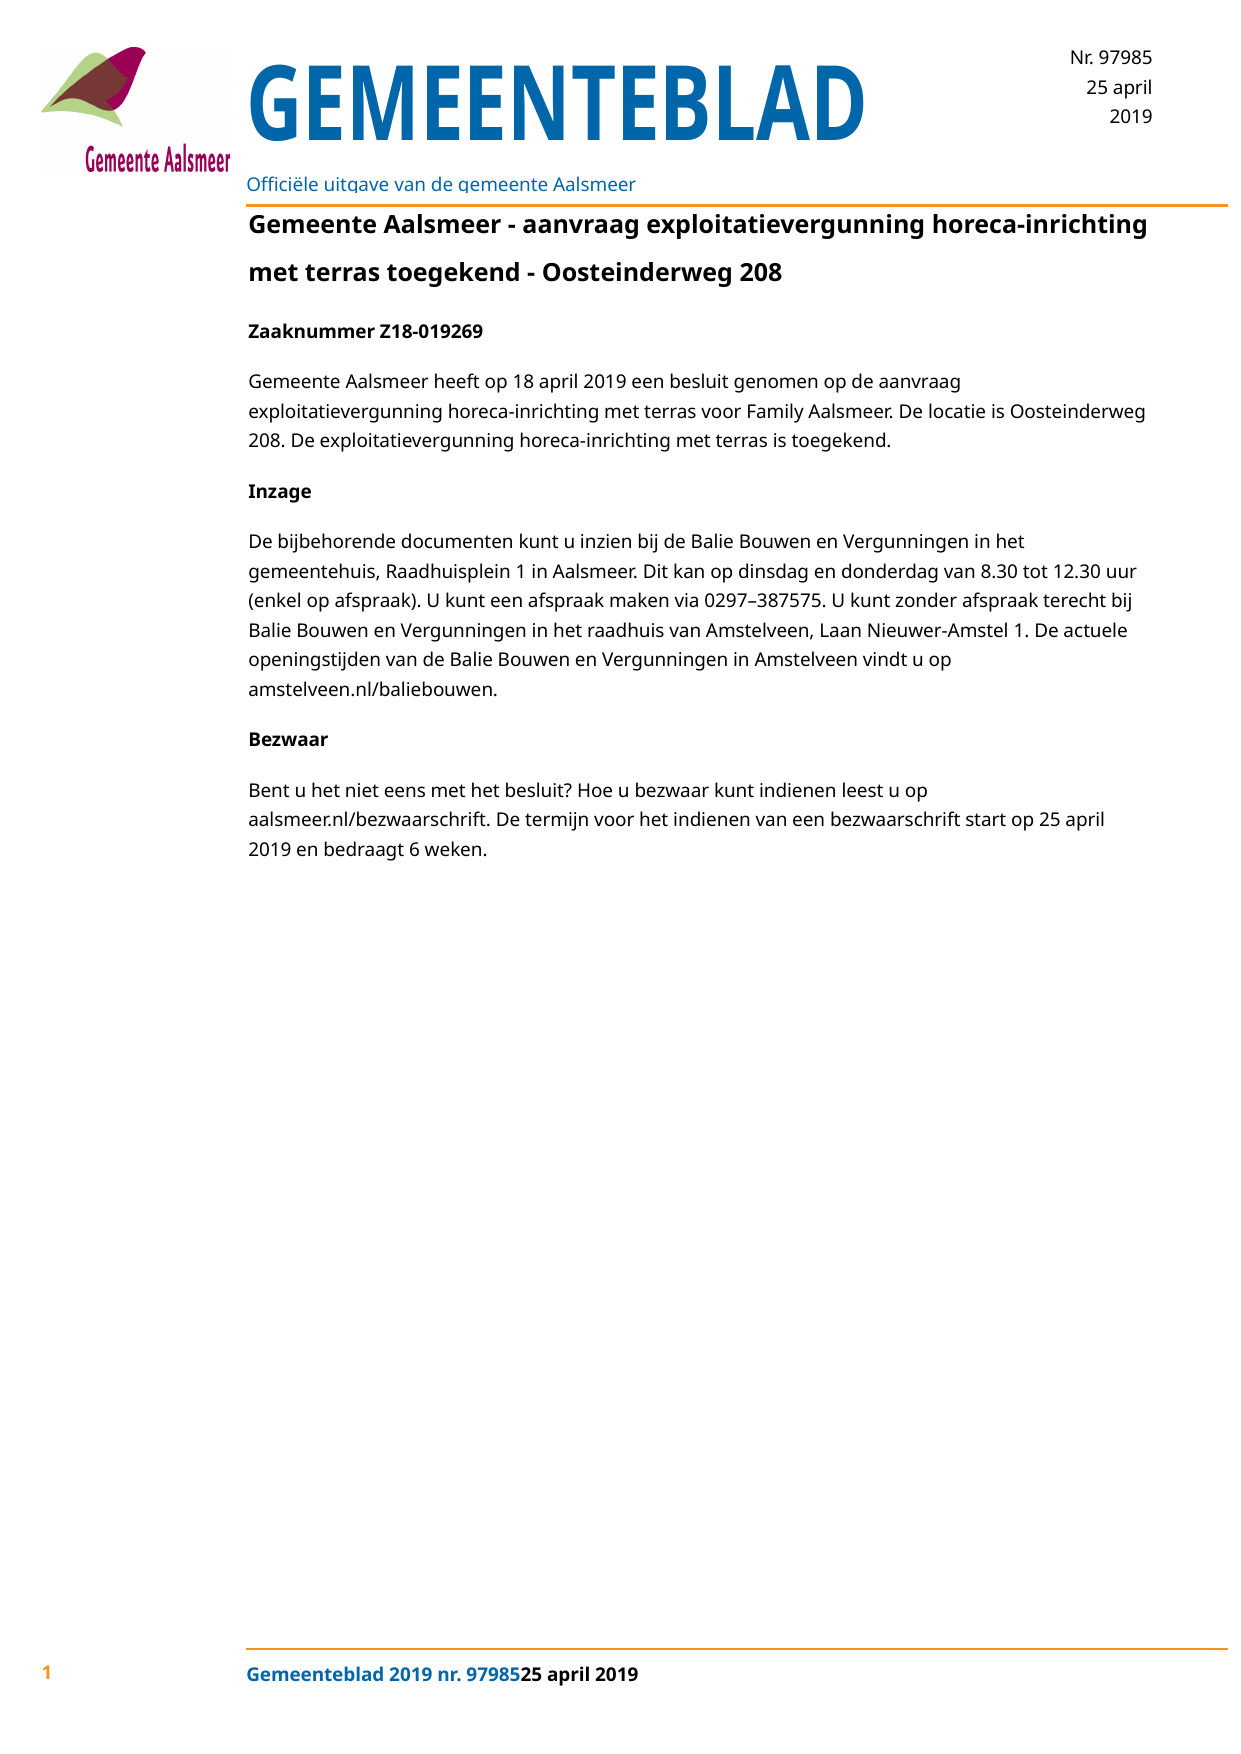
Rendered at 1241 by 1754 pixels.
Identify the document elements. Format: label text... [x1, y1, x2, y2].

text Bent u het niet eens met het besluit? Hoe u bezwaar kunt indienen leest u op aalsmeer.nl/bezwaarschrift. De termijn voor het indienen van een bezwaarschrift start op 25 april 2019 en bedraagt 6 weken. [248, 777, 1152, 862]
text De bijbehorende documenten kunt u inzien bij de Balie Bouwen en Vergunningen in het gemeentehuis, Raadhuisplein 1 in Aalsmeer. Dit kan op dinsdag en donderdag van 8.30 tot 12.30 uur (enkel op afspraak). U kunt een afspraak maken via 0297–387575. U kunt zonder afspraak terecht bij Balie Bouwen en Vergunningen in het raadhuis van Amstelveen, Laan Nieuwer-Amstel 1. De actuele openingstijden van de Balie Bouwen en Vergunningen in Amstelveen vindt u op amstelveen.nl/baliebouwen. [248, 528, 1152, 702]
text Bezwaar [248, 727, 1152, 752]
text Inzage [248, 478, 1152, 504]
text Gemeente Aalsmeer - aanvraag exploitatievergunning horeca-inrichting met terras toegekend - Oosteinderweg 208 [248, 207, 1152, 288]
text Gemeente Aalsmeer heeft op 18 april 2019 een besluit genomen op de aanvraag exploitatievergunning horeca-inrichting met terras voor Family Aalsmeer. De locatie is Oosteinderweg 208. De exploitatievergunning horeca-inrichting met terras is toegekend. [248, 368, 1152, 453]
picture [41, 47, 231, 172]
text Zaaknummer Z18-019269 [248, 318, 1152, 344]
